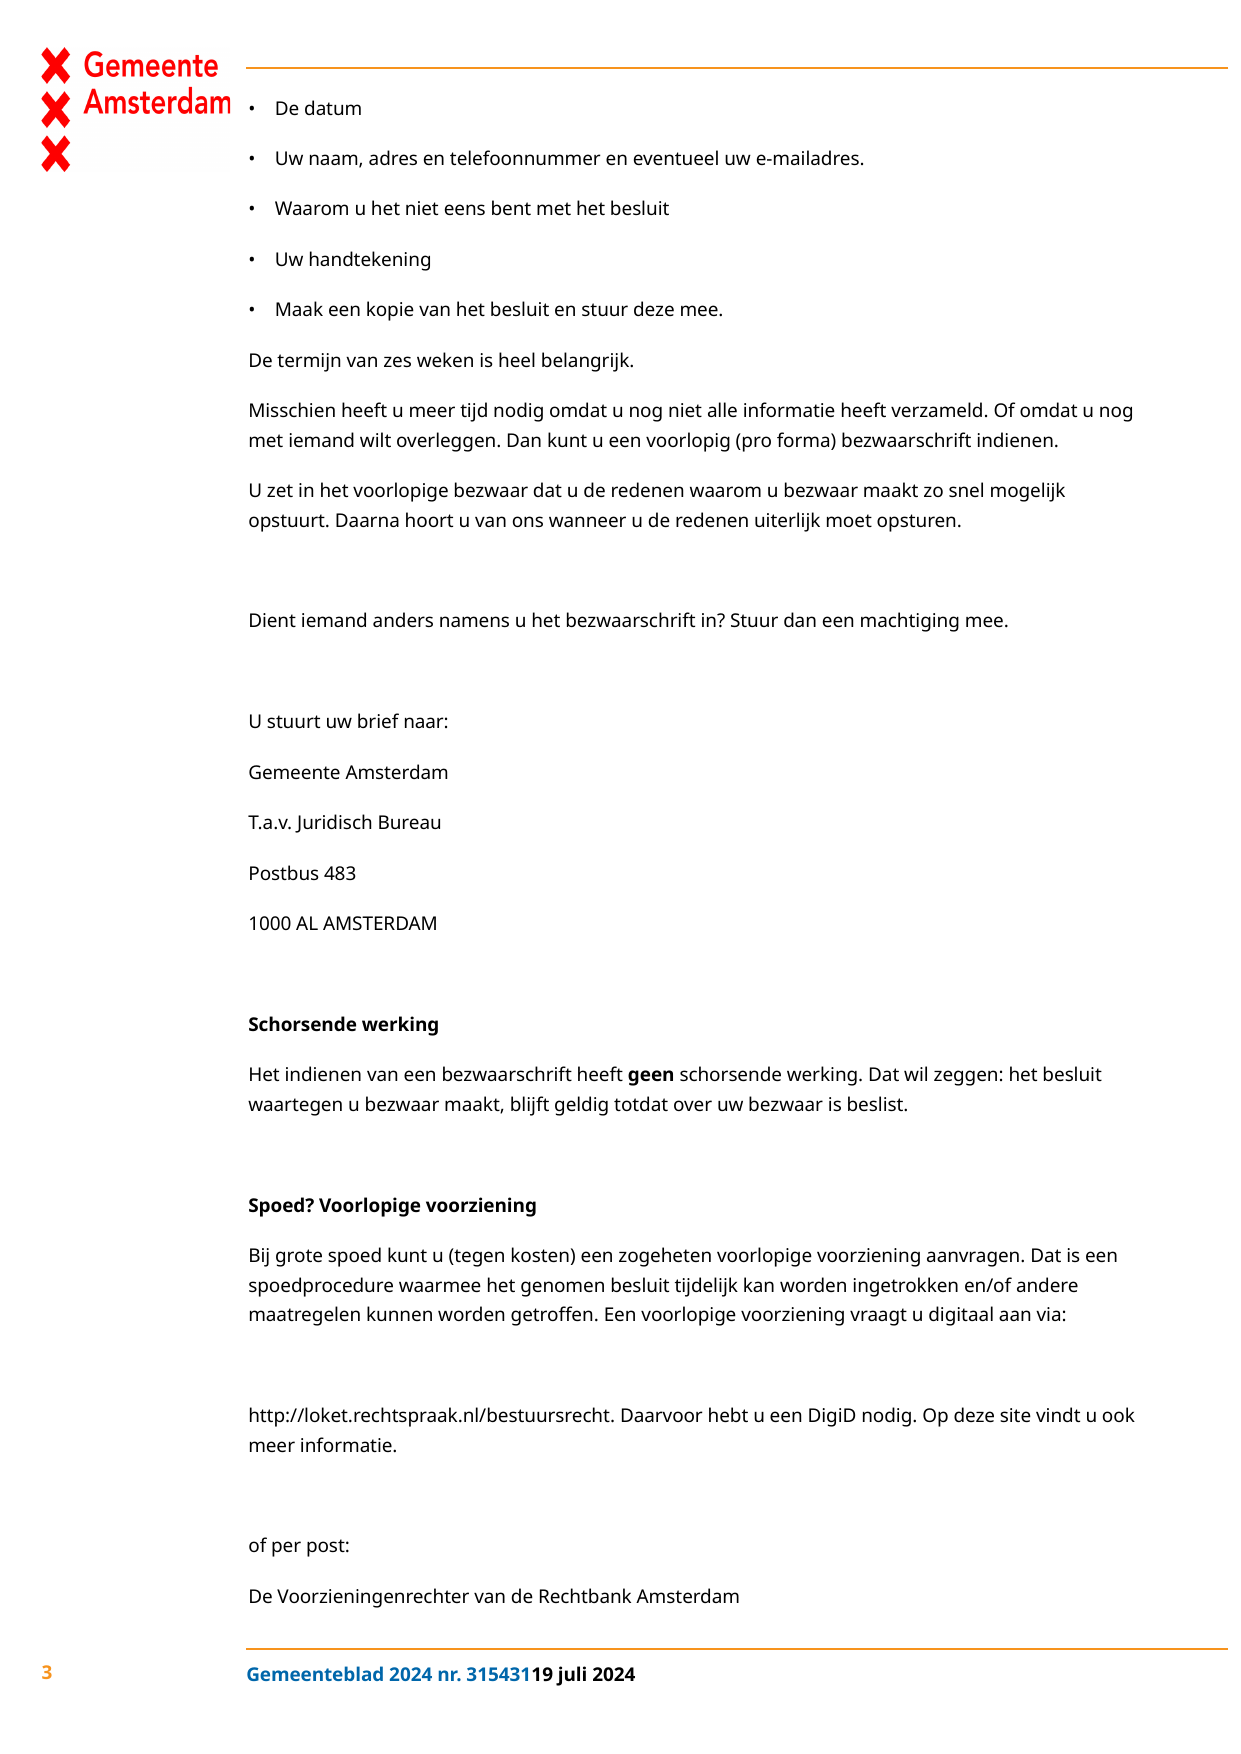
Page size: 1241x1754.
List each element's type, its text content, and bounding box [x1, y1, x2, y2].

text Het indienen van een bezwaarschrift heeft geen schorsende werking. Dat wil zeggen: het besluit waartegen u bezwaar maakt, blijft geldig totdat over uw bezwaar is beslist. [248, 1061, 1152, 1117]
text of per post: [248, 1533, 1152, 1558]
text • De datum [248, 95, 1152, 121]
text Postbus 483 [248, 860, 1152, 886]
text 1000 AL AMSTERDAM [248, 910, 1152, 936]
text • Waarom u het niet eens bent met het besluit [248, 196, 1152, 221]
text U stuurt uw brief naar: [248, 708, 1152, 734]
text • Uw naam, adres en telefoonnummer en eventueel uw e-mailadres. [248, 145, 1152, 171]
text T.a.v. Juridisch Bureau [248, 809, 1152, 835]
text Spoed? Voorlopige voorziening [248, 1192, 1152, 1218]
text U zet in het voorlopige bezwaar dat u de redenen waarom u bezwaar maakt zo snel mogelijk opstuurt. Daarna hoort u van ons wanneer u de redenen uiterlijk moet opsturen. [248, 477, 1152, 533]
text Misschien heeft u meer tijd nodig omdat u nog niet alle informatie heeft verzameld. Of omdat u nog met iemand wilt overleggen. Dan kunt u een voorlopig (pro forma) bezwaarschrift indienen. [248, 397, 1152, 453]
text Bij grote spoed kunt u (tegen kosten) een zogeheten voorlopige voorziening aanvragen. Dat is een spoedprocedure waarmee het genomen besluit tijdelijk kan worden ingetrokken en/of andere maatregelen kunnen worden getroffen. Een voorlopige voorziening vraagt u digitaal aan via: [248, 1242, 1152, 1327]
text Schorsende werking [248, 1011, 1152, 1037]
text De Voorzieningenrechter van de Rechtbank Amsterdam [248, 1583, 1152, 1609]
text • Maak een kopie van het besluit en stuur deze mee. [248, 296, 1152, 322]
picture [41, 47, 231, 172]
text De termijn van zes weken is heel belangrijk. [248, 347, 1152, 373]
text • Uw handtekening [248, 246, 1152, 272]
text http://loket.rechtspraak.nl/bestuursrecht. Daarvoor hebt u een DigiD nodig. Op deze site vindt u ook meer informatie. [248, 1402, 1152, 1458]
text Dient iemand anders namens u het bezwaarschrift in? Stuur dan een machtiging mee. [248, 608, 1152, 633]
text Gemeente Amsterdam [248, 759, 1152, 785]
